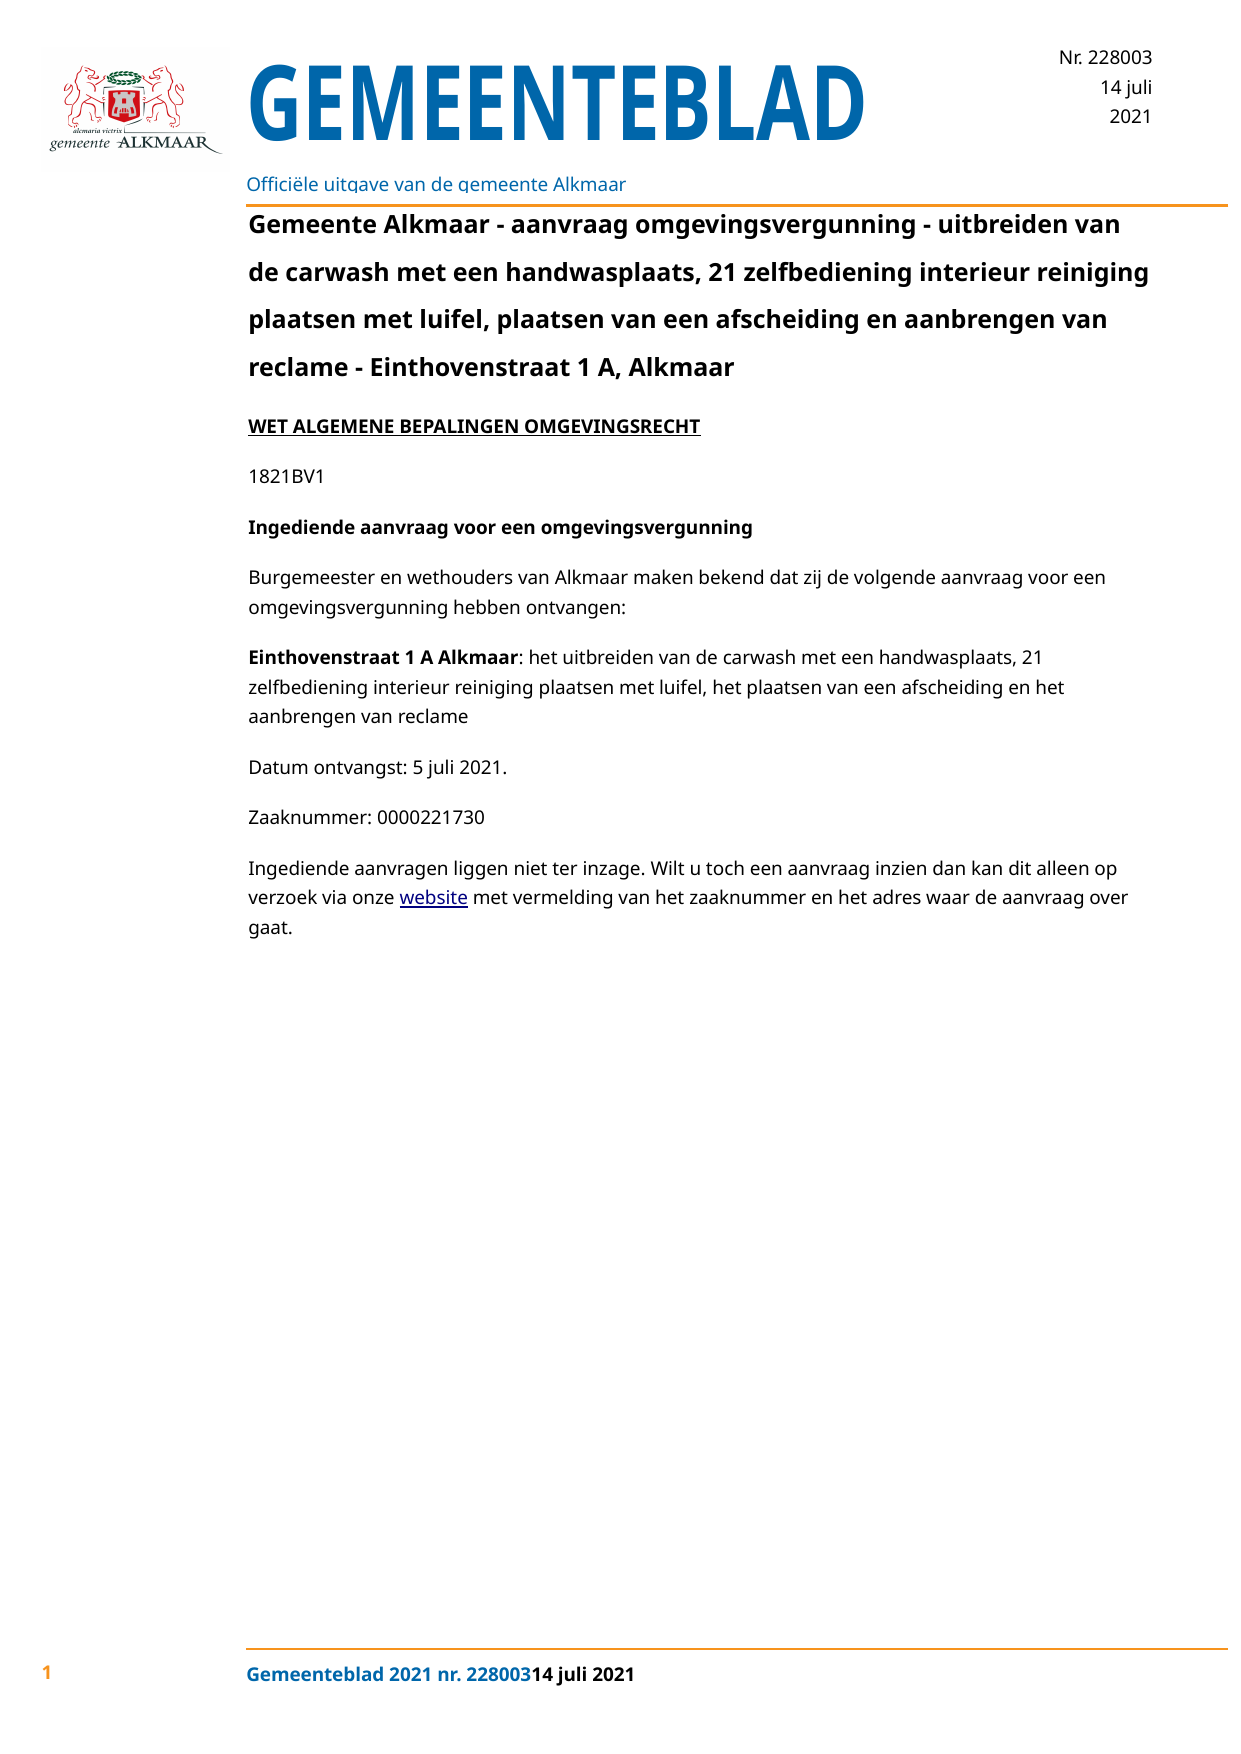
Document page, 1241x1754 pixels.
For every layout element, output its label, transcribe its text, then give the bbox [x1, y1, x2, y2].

text Zaaknummer: 0000221730 [248, 804, 1152, 830]
text WET ALGEMENE BEPALINGEN OMGEVINGSRECHT [248, 413, 1152, 439]
text Burgemeester en wethouders van Alkmaar maken bekend dat zij de volgende aanvraag voor een omgevingsvergunning hebben ontvangen: [248, 564, 1152, 620]
text Einthovenstraat 1 A Alkmaar: het uitbreiden van de carwash met een handwasplaats, 21 zelfbediening interieur reiniging plaatsen met luifel, het plaatsen van een afscheiding en het aanbrengen van reclame [248, 644, 1152, 729]
text Ingediende aanvraag voor een omgevingsvergunning [248, 514, 1152, 540]
text Ingediende aanvragen liggen niet ter inzage. Wilt u toch een aanvraag inzien dan kan dit alleen op verzoek via onze website met vermelding van het zaaknummer en het adres waar de aanvraag over gaat. [248, 855, 1152, 940]
text Gemeente Alkmaar - aanvraag omgevingsvergunning - uitbreiden van de carwash met een handwasplaats, 21 zelfbediening interieur reiniging plaatsen met luifel, plaatsen van een afscheiding en aanbrengen van reclame - Einthovenstraat 1 A, Alkmaar [248, 207, 1152, 384]
text 1821BV1 [248, 463, 1152, 489]
picture [41, 47, 231, 172]
text Datum ontvangst: 5 juli 2021. [248, 754, 1152, 780]
